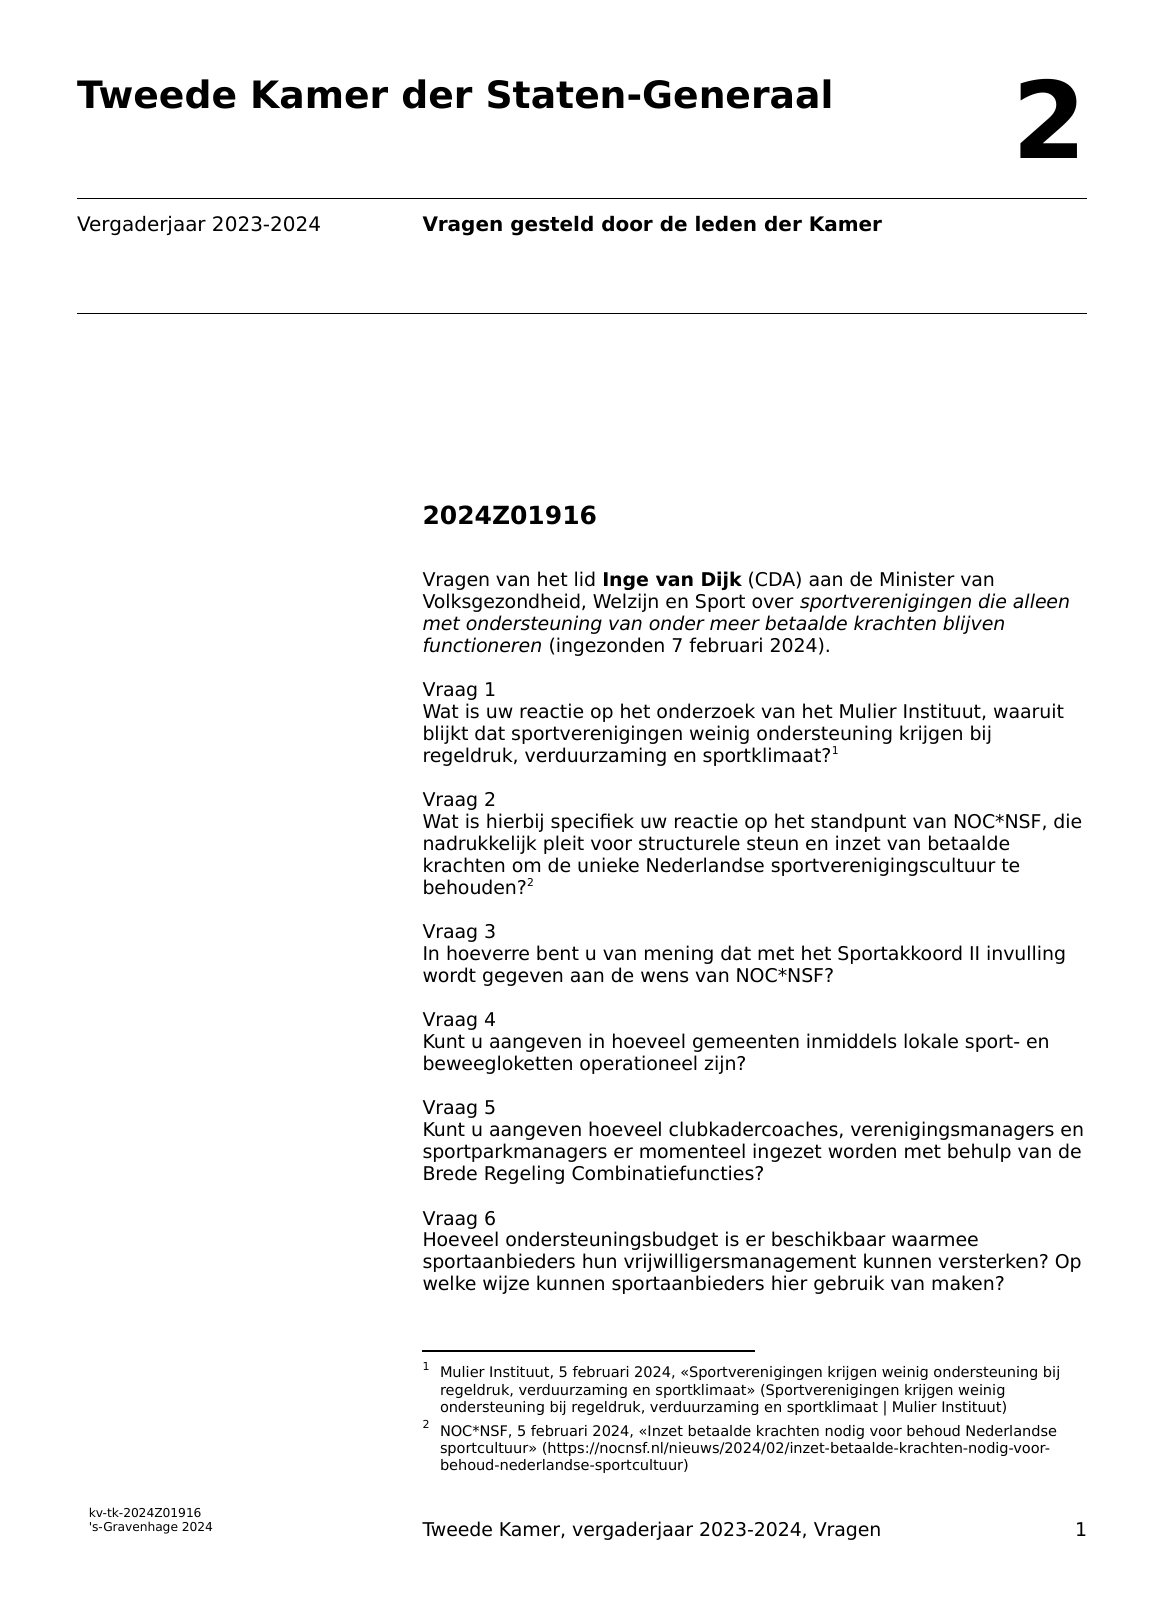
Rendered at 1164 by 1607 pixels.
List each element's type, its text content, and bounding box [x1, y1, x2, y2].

text 's-Gravenhage 2024 [88, 1520, 323, 1534]
table_header Tweede Kamer der Staten-Generaal [77, 59, 886, 198]
text Hoeveel ondersteuningsbudget is er beschikbaar waarmee sportaanbieders hun vrijwilligersmanagement kunnen versterken? Op welke wijze kunnen sportaanbieders hier gebruik van maken? [422, 1229, 1087, 1295]
text Mulier Instituut, 5 februari 2024, «Sportverenigingen krijgen weinig ondersteuning bij regeldruk, verduurzaming en sportklimaat» (Sportverenigingen krijgen weinig ondersteuning bij regeldruk, verduurzaming en sportklimaat | Mulier Instituut) [422, 1360, 1087, 1416]
text Vraag 1 [422, 679, 1087, 701]
text Vraag 5 [422, 1097, 1087, 1119]
text Wat is hierbij specifiek uw reactie op het standpunt van NOC*NSF, die nadrukkelijk pleit voor structurele steun en inzet van betaalde krachten om de unieke Nederlandse sportverenigingscultuur te behouden? [422, 811, 1087, 899]
text Vragen van het lid Inge van Dijk (CDA) aan de Minister van Volksgezondheid, Welzijn en Sport over sportverenigingen die alleen met ondersteuning van onder meer betaalde krachten blijven functioneren (ingezonden 7 februari 2024). [422, 569, 1087, 657]
text Kunt u aangeven in hoeveel gemeenten inmiddels lokale sport- en beweegloketten operationeel zijn? [422, 1031, 1087, 1075]
text Kunt u aangeven hoeveel clubkadercoaches, verenigingsmanagers en sportparkmanagers er momenteel ingezet worden met behulp van de Brede Regeling Combinatiefuncties? [422, 1119, 1087, 1185]
text 2024Z01916 [422, 501, 1087, 531]
table_cell Vragen gesteld door de leden der Kamer [422, 199, 1087, 313]
text kv-tk-2024Z01916 [88, 1506, 323, 1520]
text Vraag 3 [422, 921, 1087, 943]
text Wat is uw reactie op het onderzoek van het Mulier Instituut, waaruit blijkt dat sportverenigingen weinig ondersteuning krijgen bij regeldruk, verduurzaming en sportklimaat? [422, 701, 1087, 767]
text Vraag 6 [422, 1207, 1087, 1229]
text Vraag 2 [422, 789, 1087, 811]
text Vraag 4 [422, 1009, 1087, 1031]
text NOC*NSF, 5 februari 2024, «Inzet betaalde krachten nodig voor behoud Nederlandse sportcultuur» (https://nocnsf.nl/nieuws/2024/02/inzet-betaalde-krachten-nodig-voor-behoud-nederlandse-sportcultuur) [422, 1418, 1087, 1474]
table_cell Vergaderjaar 2023-2024 [77, 199, 422, 313]
text In hoeverre bent u van mening dat met het Sportakkoord II invulling wordt gegeven aan de wens van NOC*NSF? [422, 943, 1087, 987]
table_header 2 [886, 59, 1087, 198]
